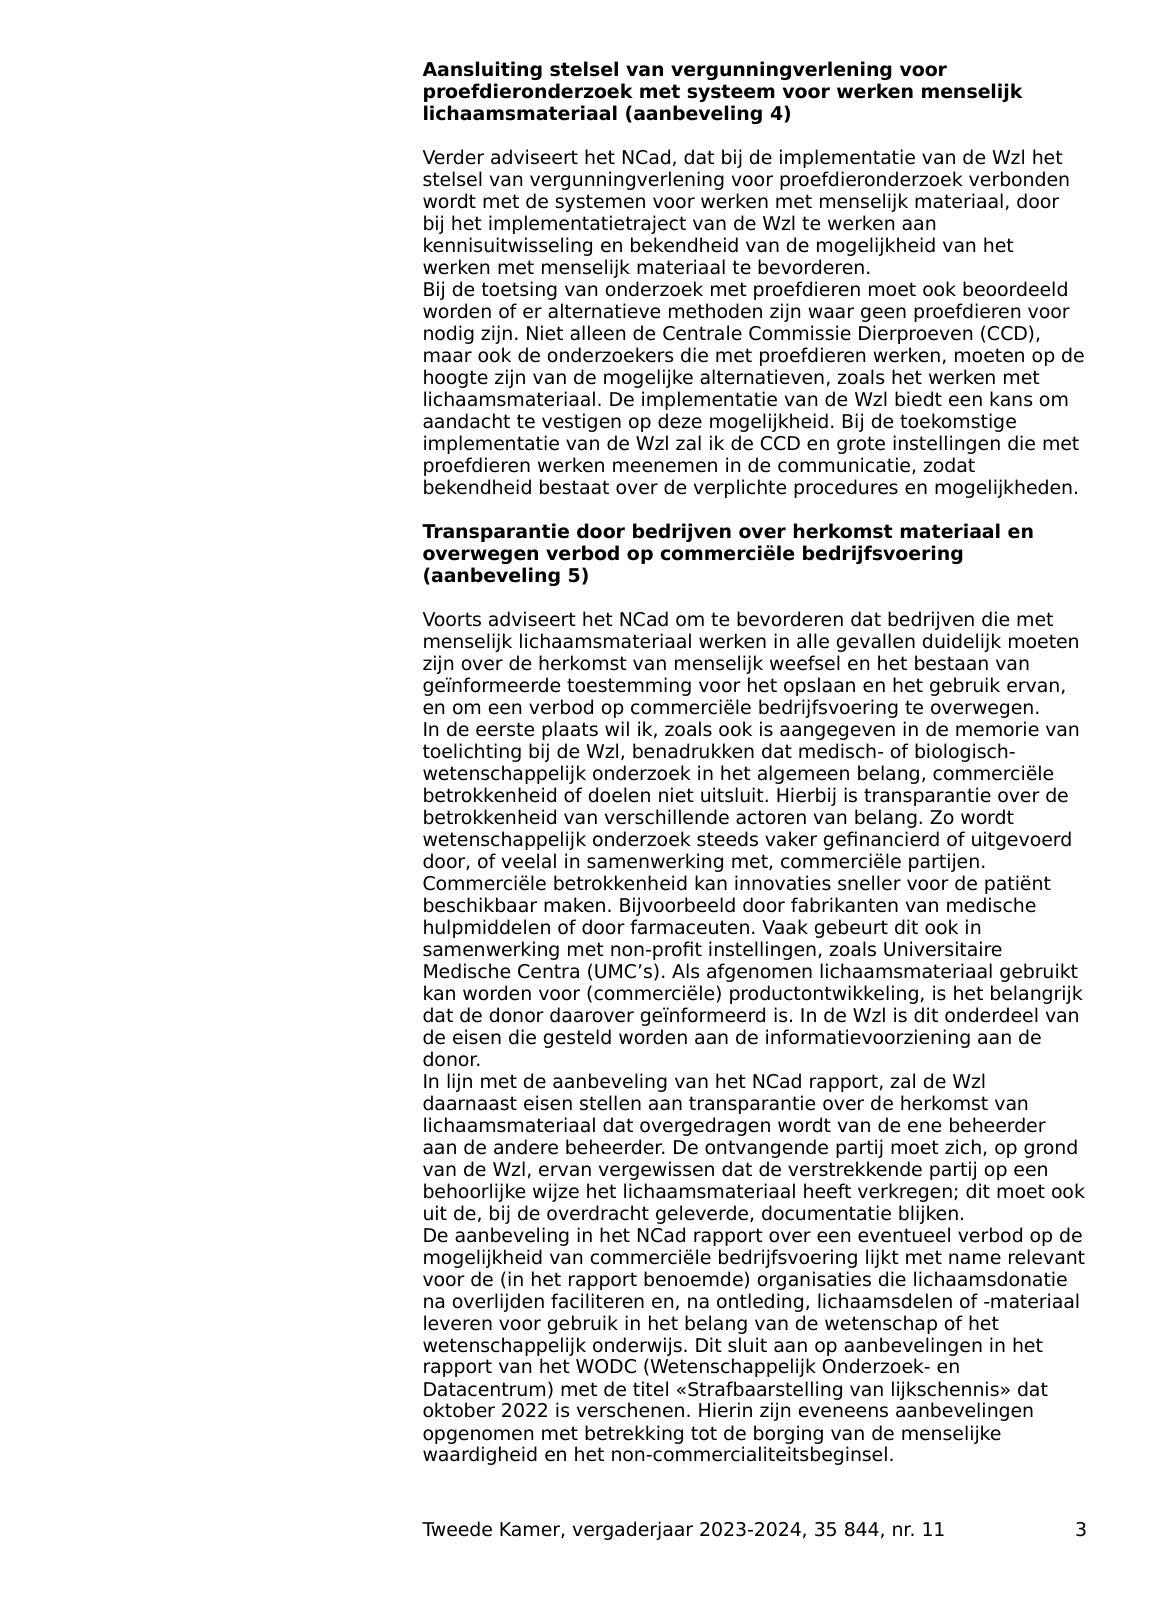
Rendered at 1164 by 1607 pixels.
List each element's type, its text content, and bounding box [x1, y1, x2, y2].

text Verder adviseert het NCad, dat bij de implementatie van de Wzl het stelsel van vergunningverlening voor proefdieronderzoek verbonden wordt met de systemen voor werken met menselijk materiaal, door bij het implementatietraject van de Wzl te werken aan kennisuitwisseling en bekendheid van de mogelijkheid van het werken met menselijk materiaal te bevorderen. [422, 147, 1087, 279]
text In lijn met de aanbeveling van het NCad rapport, zal de Wzl daarnaast eisen stellen aan transparantie over de herkomst van lichaamsmateriaal dat overgedragen wordt van de ene beheerder aan de andere beheerder. De ontvangende partij moet zich, op grond van de Wzl, ervan vergewissen dat de verstrekkende partij op een behoorlijke wijze het lichaamsmateriaal heeft verkregen; dit moet ook uit de, bij de overdracht geleverde, documentatie blijken. [422, 1071, 1087, 1224]
subtitle Transparantie door bedrijven over herkomst materiaal en overwegen verbod op commerciële bedrijfsvoering (aanbeveling 5) [422, 521, 1087, 587]
text Bij de toetsing van onderzoek met proefdieren moet ook beoordeeld worden of er alternatieve methoden zijn waar geen proefdieren voor nodig zijn. Niet alleen de Centrale Commissie Dierproeven (CCD), maar ook de onderzoekers die met proefdieren werken, moeten op de hoogte zijn van de mogelijke alternatieven, zoals het werken met lichaamsmateriaal. De implementatie van de Wzl biedt een kans om aandacht te vestigen op deze mogelijkheid. Bij de toekomstige implementatie van de Wzl zal ik de CCD en grote instellingen die met proefdieren werken meenemen in de communicatie, zodat bekendheid bestaat over de verplichte procedures en mogelijkheden. [422, 279, 1087, 499]
text In de eerste plaats wil ik, zoals ook is aangegeven in de memorie van toelichting bij de Wzl, benadrukken dat medisch- of biologisch-wetenschappelijk onderzoek in het algemeen belang, commerciële betrokkenheid of doelen niet uitsluit. Hierbij is transparantie over de betrokkenheid van verschillende actoren van belang. Zo wordt wetenschappelijk onderzoek steeds vaker gefinancierd of uitgevoerd door, of veelal in samenwerking met, commerciële partijen. Commerciële betrokkenheid kan innovaties sneller voor de patiënt beschikbaar maken. Bijvoorbeeld door fabrikanten van medische hulpmiddelen of door farmaceuten. Vaak gebeurt dit ook in samenwerking met non-profit instellingen, zoals Universitaire Medische Centra (UMC’s). Als afgenomen lichaamsmateriaal gebruikt kan worden voor (commerciële) productontwikkeling, is het belangrijk dat de donor daarover geïnformeerd is. In de Wzl is dit onderdeel van de eisen die gesteld worden aan de informatievoorziening aan de donor. [422, 719, 1087, 1071]
text Voorts adviseert het NCad om te bevorderen dat bedrijven die met menselijk lichaamsmateriaal werken in alle gevallen duidelijk moeten zijn over de herkomst van menselijk weefsel en het bestaan van geïnformeerde toestemming voor het opslaan en het gebruik ervan, en om een verbod op commerciële bedrijfsvoering te overwegen. [422, 609, 1087, 719]
subtitle Aansluiting stelsel van vergunningverlening voor proefdieronderzoek met systeem voor werken menselijk lichaamsmateriaal (aanbeveling 4) [422, 59, 1087, 125]
text De aanbeveling in het NCad rapport over een eventueel verbod op de mogelijkheid van commerciële bedrijfsvoering lijkt met name relevant voor de (in het rapport benoemde) organisaties die lichaamsdonatie na overlijden faciliteren en, na ontleding, lichaamsdelen of -materiaal leveren voor gebruik in het belang van de wetenschap of het wetenschappelijk onderwijs. Dit sluit aan op aanbevelingen in het rapport van het WODC (Wetenschappelijk Onderzoek- en Datacentrum) met de titel «Strafbaarstelling van lijkschennis» dat oktober 2022 is verschenen. Hierin zijn eveneens aanbevelingen opgenomen met betrekking tot de borging van de menselijke waardigheid en het non-commercialiteitsbeginsel. [422, 1224, 1087, 1466]
